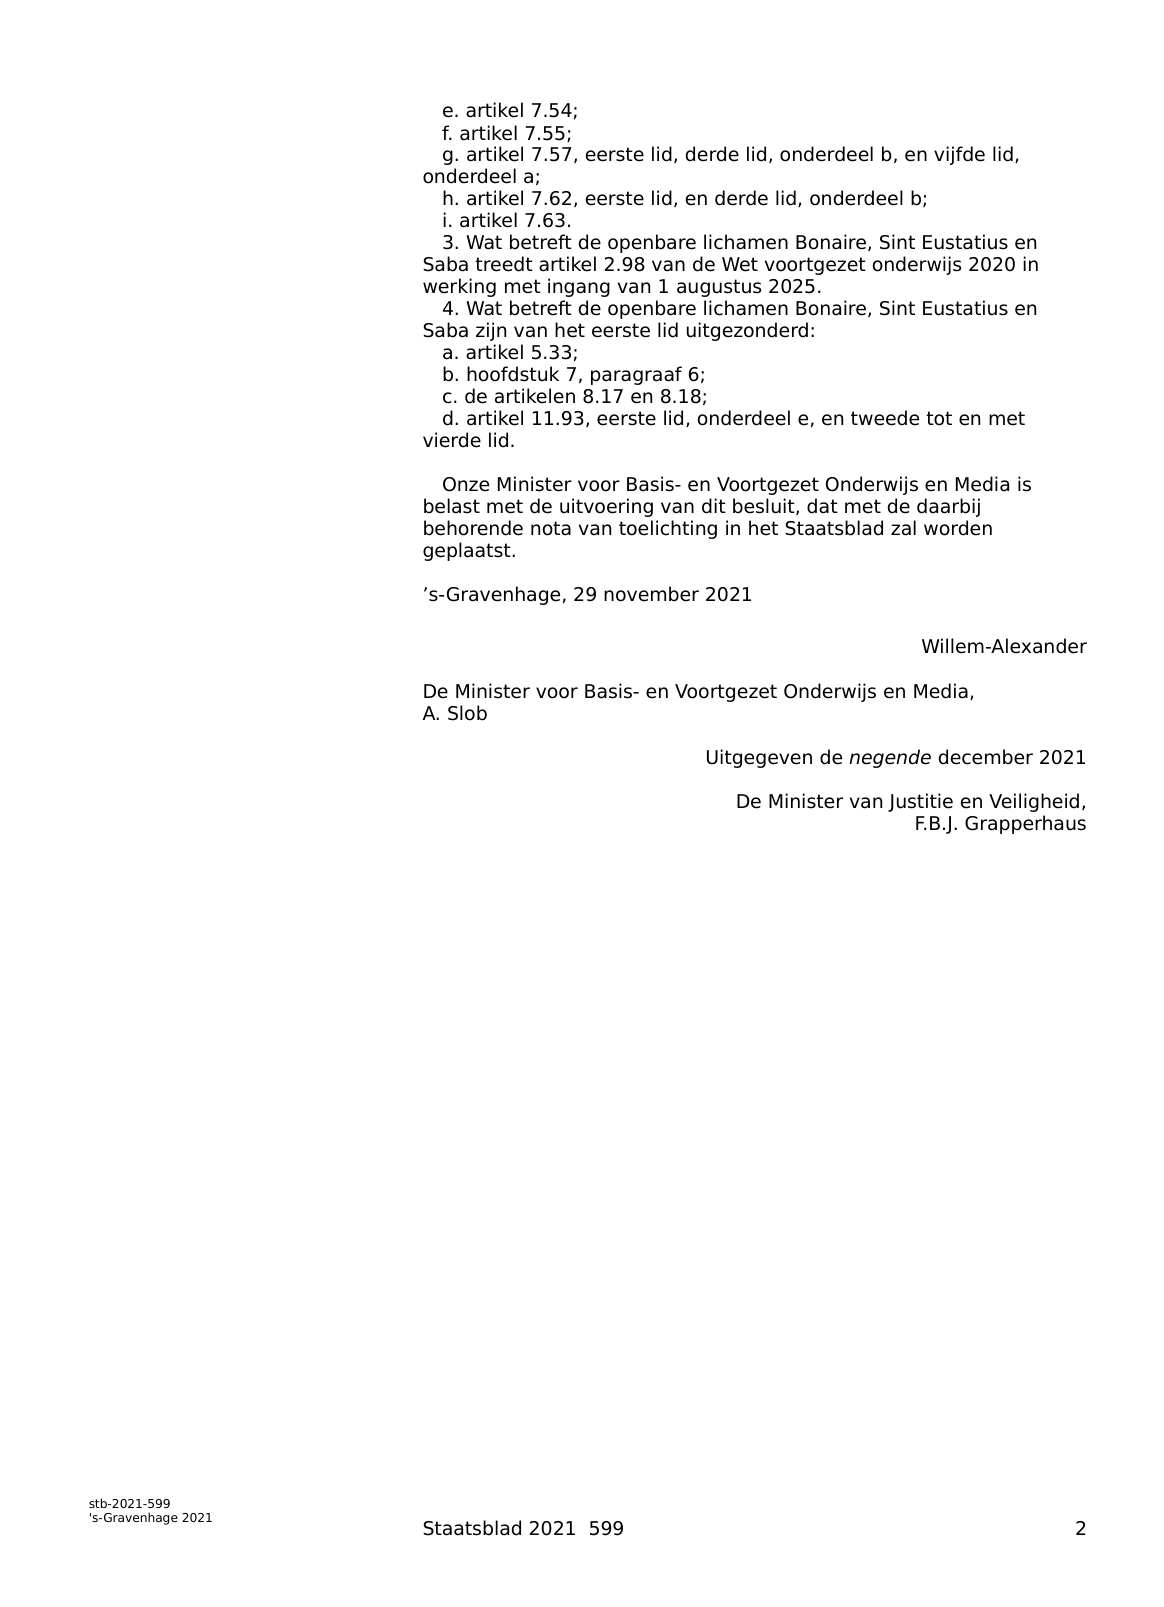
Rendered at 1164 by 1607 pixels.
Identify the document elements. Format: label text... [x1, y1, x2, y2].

text 's-Gravenhage 2021 [88, 1511, 323, 1525]
text d. artikel 11.93, eerste lid, onderdeel e, en tweede tot en met vierde lid. [422, 408, 1087, 452]
text De Minister van Justitie en Veiligheid, F.B.J. Grapperhaus [422, 791, 1087, 835]
text 3. Wat betreft de openbare lichamen Bonaire, Sint Eustatius en Saba treedt artikel 2.98 van de Wet voortgezet onderwijs 2020 in werking met ingang van 1 augustus 2025. [422, 232, 1087, 298]
text Willem-Alexander [422, 636, 1087, 658]
text ’s-Gravenhage, 29 november 2021 [422, 584, 1087, 606]
text a. artikel 5.33; [422, 342, 1087, 364]
text h. artikel 7.62, eerste lid, en derde lid, onderdeel b; [422, 188, 1087, 210]
text Uitgegeven de negende december 2021 [422, 747, 1087, 769]
text e. artikel 7.54; [422, 100, 1087, 122]
text c. de artikelen 8.17 en 8.18; [422, 386, 1087, 408]
text f. artikel 7.55; [422, 122, 1087, 144]
text i. artikel 7.63. [422, 210, 1087, 232]
text De Minister voor Basis- en Voortgezet Onderwijs en Media, A. Slob [422, 681, 1087, 724]
text Onze Minister voor Basis- en Voortgezet Onderwijs en Media is belast met de uitvoering van dit besluit, dat met de daarbij behorende nota van toelichting in het Staatsblad zal worden geplaatst. [422, 474, 1087, 562]
text g. artikel 7.57, eerste lid, derde lid, onderdeel b, en vijfde lid, onderdeel a; [422, 144, 1087, 188]
text 4. Wat betreft de openbare lichamen Bonaire, Sint Eustatius en Saba zijn van het eerste lid uitgezonderd: [422, 298, 1087, 342]
text stb-2021-599 [88, 1497, 323, 1511]
text b. hoofdstuk 7, paragraaf 6; [422, 364, 1087, 386]
